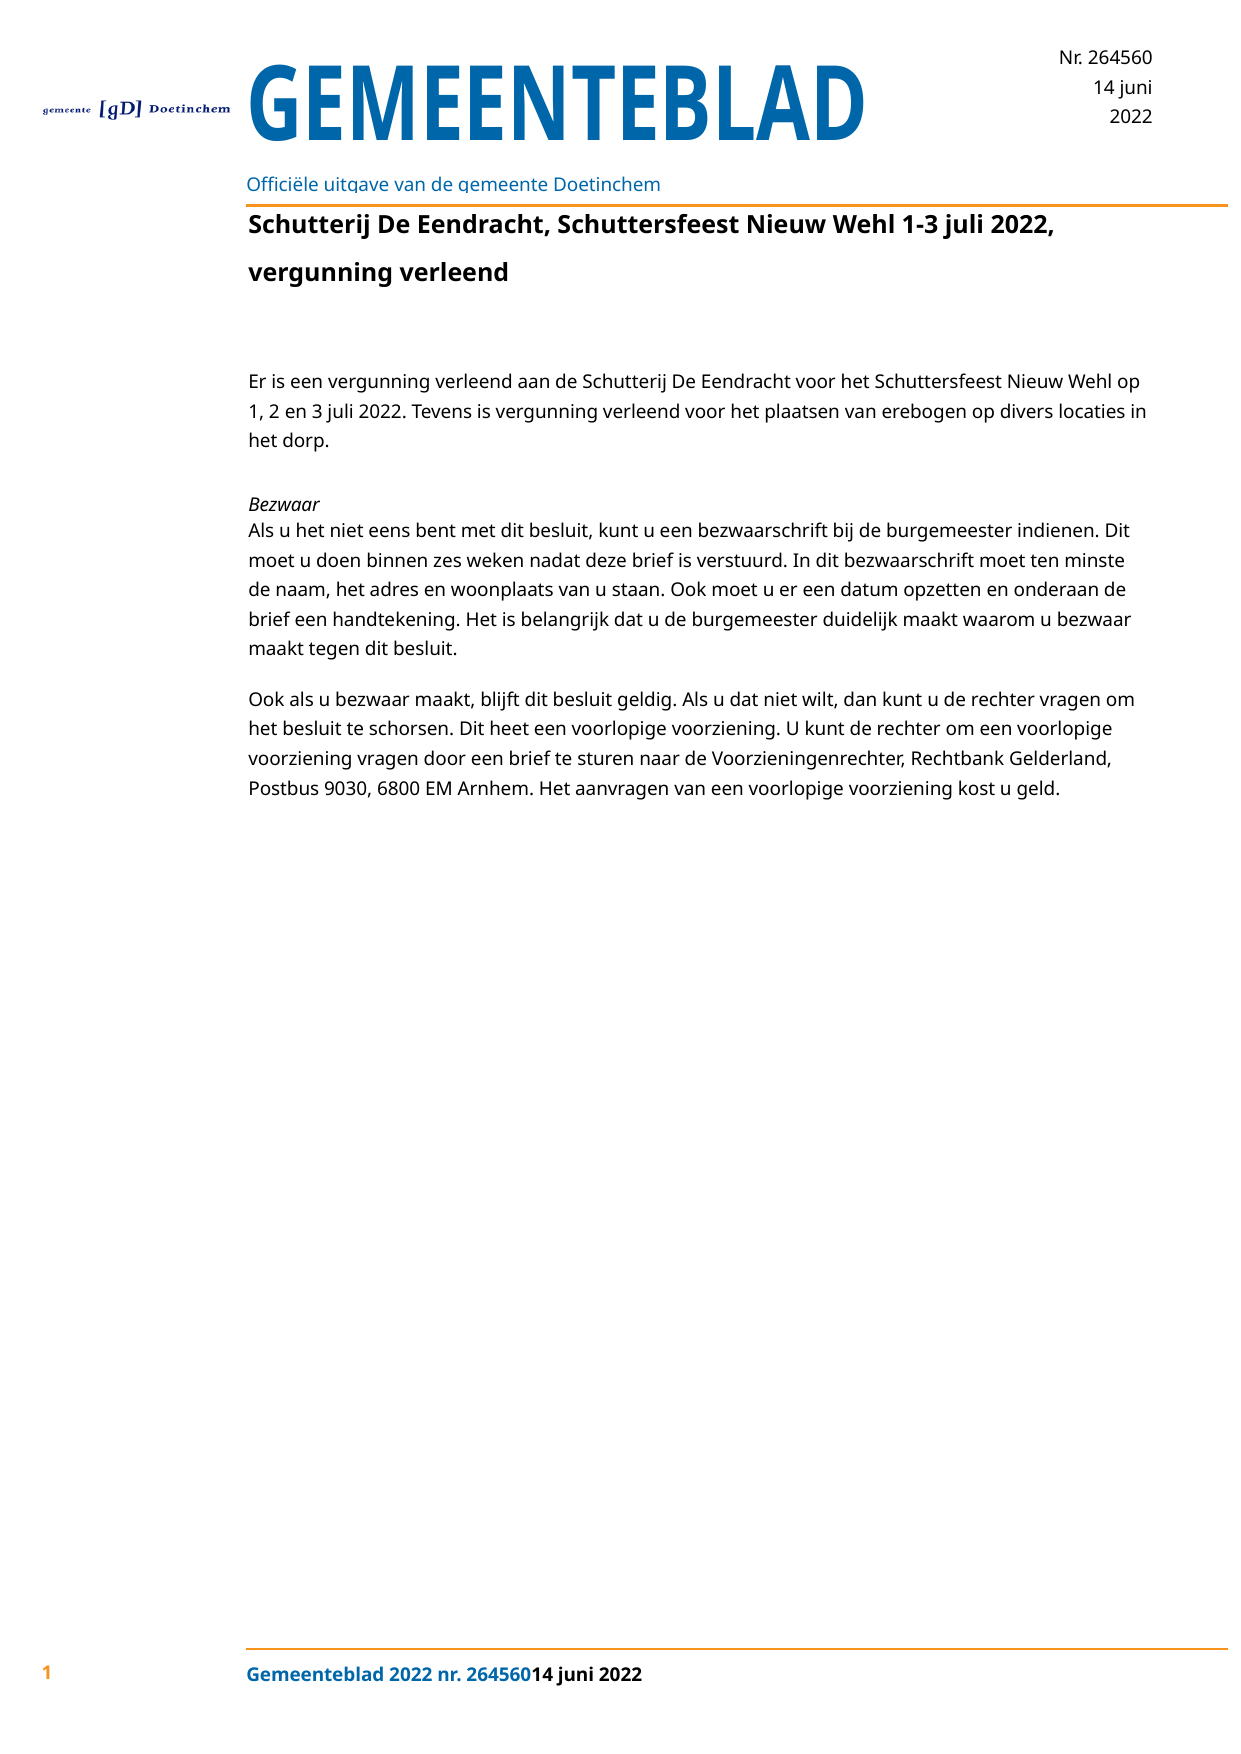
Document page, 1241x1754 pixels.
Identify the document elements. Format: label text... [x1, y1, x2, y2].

text Ook als u bezwaar maakt, blijft dit besluit geldig. Als u dat niet wilt, dan kunt u de rechter vragen om het besluit te schorsen. Dit heet een voorlopige voorziening. U kunt de rechter om een voorlopige voorziening vragen door een brief te sturen naar de Voorzieningenrechter, Rechtbank Gelderland, Postbus 9030, 6800 EM Arnhem. Het aanvragen van een voorlopige voorziening kost u geld. [248, 686, 1152, 800]
text Er is een vergunning verleend aan de Schutterij De Eendracht voor het Schuttersfeest Nieuw Wehl op 1, 2 en 3 juli 2022. Tevens is vergunning verleend voor het plaatsen van erebogen op divers locaties in het dorp. [248, 368, 1152, 453]
text Schutterij De Eendracht, Schuttersfeest Nieuw Wehl 1-3 juli 2022, vergunning verleend [248, 207, 1152, 288]
text Bezwaar [248, 491, 1152, 517]
text Als u het niet eens bent met dit besluit, kunt u een bezwaarschrift bij de burgemeester indienen. Dit moet u doen binnen zes weken nadat deze brief is verstuurd. In dit bezwaarschrift moet ten minste de naam, het adres en woonplaats van u staan. Ook moet u er een datum opzetten en onderaan de brief een handtekening. Het is belangrijk dat u de burgemeester duidelijk maakt waarom u bezwaar maakt tegen dit besluit. [248, 517, 1152, 661]
picture [41, 47, 231, 172]
